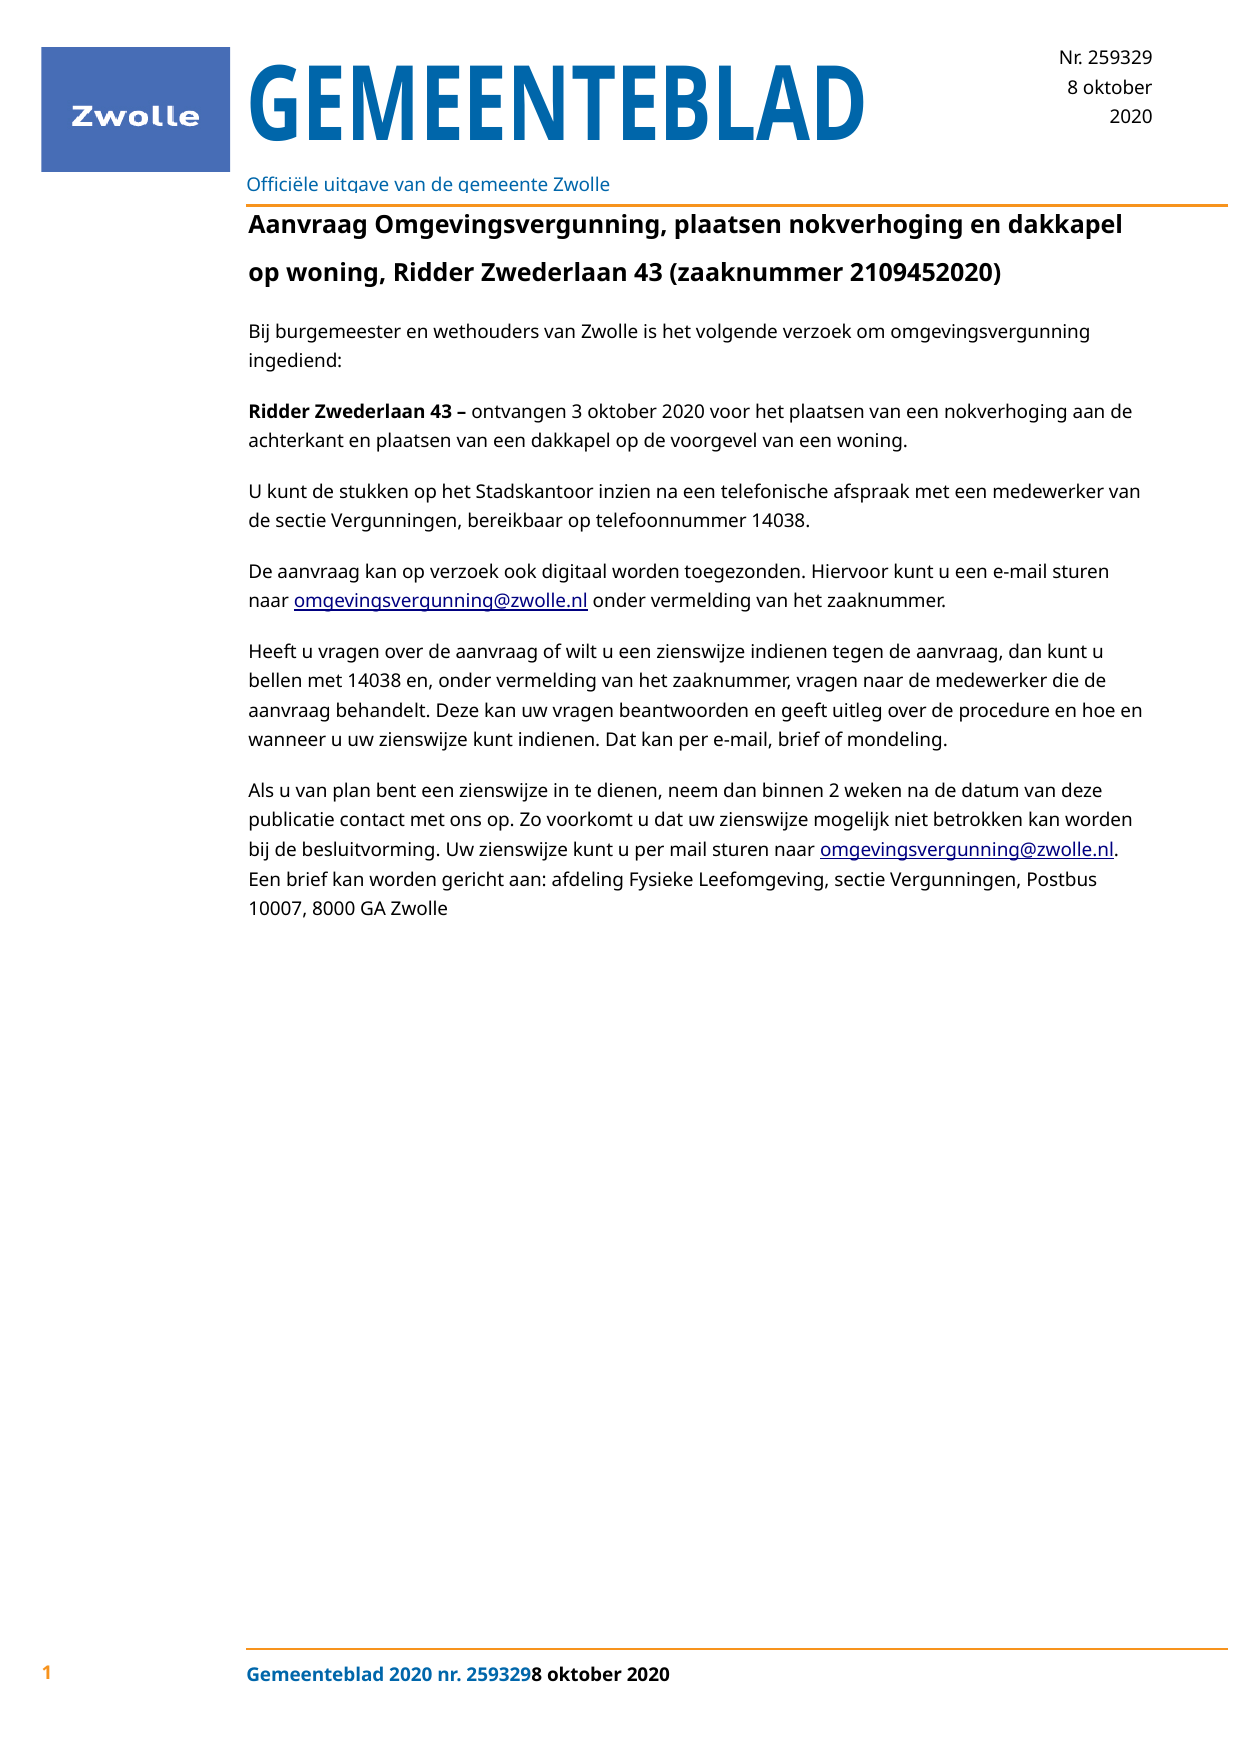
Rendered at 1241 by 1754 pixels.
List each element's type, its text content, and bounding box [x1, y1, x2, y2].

picture [41, 47, 231, 172]
text De aanvraag kan op verzoek ook digitaal worden toegezonden. Hiervoor kunt u een e-mail sturen naar omgevingsvergunning@zwolle.nl onder vermelding van het zaaknummer. [248, 558, 1152, 613]
text Als u van plan bent een zienswijze in te dienen, neem dan binnen 2 weken na de datum van deze publicatie contact met ons op. Zo voorkomt u dat uw zienswijze mogelijk niet betrokken kan worden bij de besluitvorming. Uw zienswijze kunt u per mail sturen naar omgevingsvergunning@zwolle.nl. Een brief kan worden gericht aan: afdeling Fysieke Leefomgeving, sectie Vergunningen, Postbus 10007, 8000 GA Zwolle [248, 777, 1152, 921]
text U kunt de stukken op het Stadskantoor inzien na een telefonische afspraak met een medewerker van de sectie Vergunningen, bereikbaar op telefoonnummer 14038. [248, 478, 1152, 533]
text Bij burgemeester en wethouders van Zwolle is het volgende verzoek om omgevingsvergunning ingediend: [248, 318, 1152, 373]
text Heeft u vragen over de aanvraag of wilt u een zienswijze indienen tegen de aanvraag, dan kunt u bellen met 14038 en, onder vermelding van het zaaknummer, vragen naar de medewerker die de aanvraag behandelt. Deze kan uw vragen beantwoorden en geeft uitleg over de procedure en hoe en wanneer u uw zienswijze kunt indienen. Dat kan per e-mail, brief of mondeling. [248, 638, 1152, 752]
text Ridder Zwederlaan 43 – ontvangen 3 oktober 2020 voor het plaatsen van een nokverhoging aan de achterkant en plaatsen van een dakkapel op de voorgevel van een woning. [248, 398, 1152, 453]
text Aanvraag Omgevingsvergunning, plaatsen nokverhoging en dakkapel op woning, Ridder Zwederlaan 43 (zaaknummer 2109452020) [248, 207, 1152, 288]
